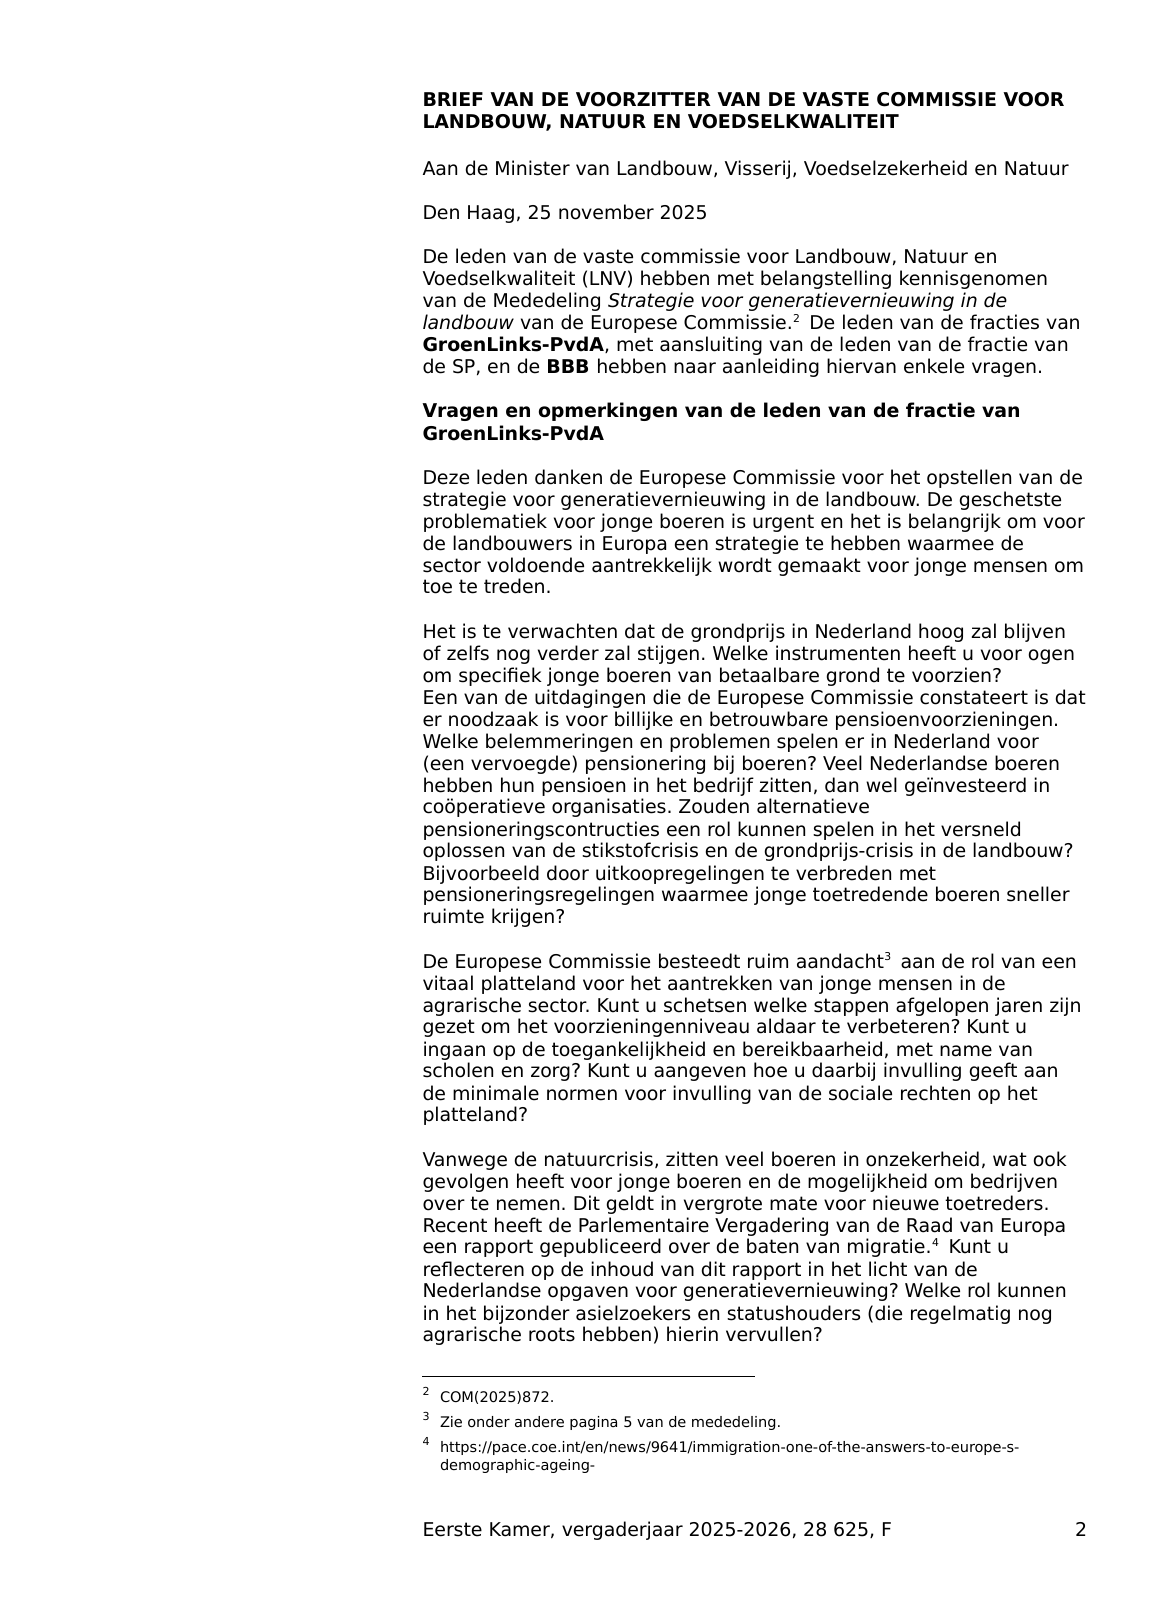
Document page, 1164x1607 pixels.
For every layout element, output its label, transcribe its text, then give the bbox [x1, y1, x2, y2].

text https://pace.coe.int/en/news/9641/immigration-one-of-the-answers-to-europe-s-demographic-ageing- [422, 1435, 1087, 1474]
text Aan de Minister van Landbouw, Visserij, Voedselzekerheid en Natuur [422, 158, 1087, 180]
subtitle BRIEF VAN DE VOORZITTER VAN DE VASTE COMMISSIE VOOR LANDBOUW, NATUUR EN VOEDSELKWALITEIT [422, 89, 1087, 133]
text De Europese Commissie besteedt ruim aandacht aan de rol van een vitaal platteland voor het aantrekken van jonge mensen in de agrarische sector. Kunt u schetsen welke stappen afgelopen jaren zijn gezet om het voorzieningenniveau aldaar te verbeteren? Kunt u ingaan op de toegankelijkheid en bereikbaarheid, met name van scholen en zorg? Kunt u aangeven hoe u daarbij invulling geeft aan de minimale normen voor invulling van de sociale rechten op het platteland? [422, 951, 1087, 1126]
text Een van de uitdagingen die de Europese Commissie constateert is dat er noodzaak is voor billijke en betrouwbare pensioenvoorzieningen. Welke belemmeringen en problemen spelen er in Nederland voor (een vervoegde) pensionering bij boeren? Veel Nederlandse boeren hebben hun pensioen in het bedrijf zitten, dan wel geïnvesteerd in coöperatieve organisaties. Zouden alternatieve pensioneringscontructies een rol kunnen spelen in het versneld oplossen van de stikstofcrisis en de grondprijs-crisis in de landbouw? Bijvoorbeeld door uitkoopregelingen te verbreden met pensioneringsregelingen waarmee jonge toetredende boeren sneller ruimte krijgen? [422, 687, 1087, 928]
text Vanwege de natuurcrisis, zitten veel boeren in onzekerheid, wat ook gevolgen heeft voor jonge boeren en de mogelijkheid om bedrijven over te nemen. Dit geldt in vergrote mate voor nieuwe toetreders. Recent heeft de Parlementaire Vergadering van de Raad van Europa een rapport gepubliceerd over de baten van migratie. Kunt u reflecteren op de inhoud van dit rapport in het licht van de Nederlandse opgaven voor generatievernieuwing? Welke rol kunnen in het bijzonder asielzoekers en statushouders (die regelmatig nog agrarische roots hebben) hierin vervullen? [422, 1148, 1087, 1346]
text Den Haag, 25 november 2025 [422, 202, 1087, 224]
subtitle Vragen en opmerkingen van de leden van de fractie van GroenLinks-PvdA [422, 400, 1087, 444]
text Zie onder andere pagina 5 van de mededeling. [422, 1410, 1087, 1432]
text Het is te verwachten dat de grondprijs in Nederland hoog zal blijven of zelfs nog verder zal stijgen. Welke instrumenten heeft u voor ogen om specifiek jonge boeren van betaalbare grond te voorzien? [422, 621, 1087, 687]
text COM(2025)872. [422, 1385, 1087, 1407]
text Deze leden danken de Europese Commissie voor het opstellen van de strategie voor generatievernieuwing in de landbouw. De geschetste problematiek voor jonge boeren is urgent en het is belangrijk om voor de landbouwers in Europa een strategie te hebben waarmee de sector voldoende aantrekkelijk wordt gemaakt voor jonge mensen om toe te treden. [422, 467, 1087, 598]
text De leden van de vaste commissie voor Landbouw, Natuur en Voedselkwaliteit (LNV) hebben met belangstelling kennisgenomen van de Mededeling Strategie voor generatievernieuwing in de landbouw van de Europese Commissie. De leden van de fracties van GroenLinks-PvdA, met aansluiting van de leden van de fractie van de SP, en de BBB hebben naar aanleiding hiervan enkele vragen. [422, 246, 1087, 378]
